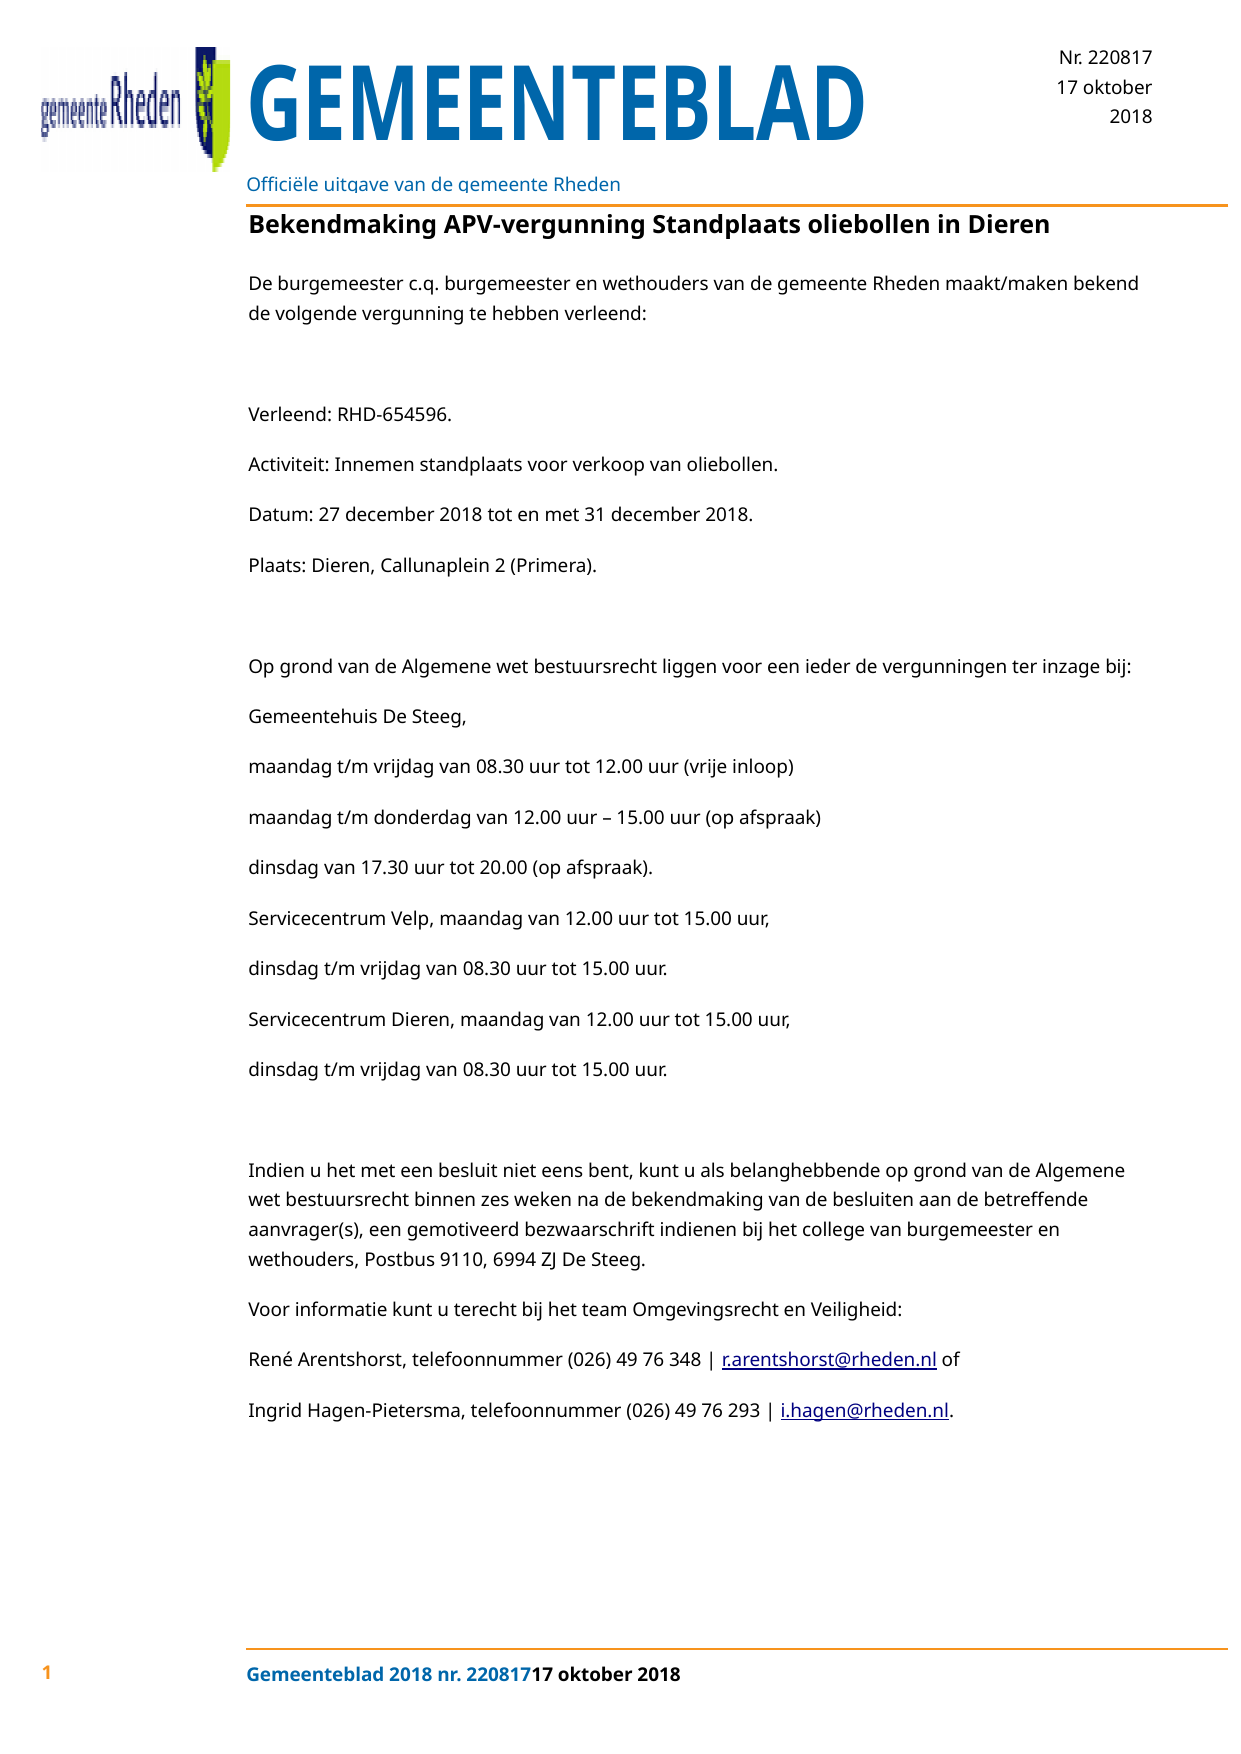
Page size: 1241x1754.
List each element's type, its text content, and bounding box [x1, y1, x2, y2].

text dinsdag t/m vrijdag van 08.30 uur tot 15.00 uur. [248, 955, 1152, 981]
text Gemeentehuis De Steeg, [248, 703, 1152, 729]
text dinsdag van 17.30 uur tot 20.00 (op afspraak). [248, 854, 1152, 880]
text Verleend: RHD-654596. [248, 401, 1152, 426]
text De burgemeester c.q. burgemeester en wethouders van de gemeente Rheden maakt/maken bekend de volgende vergunning te hebben verleend: [248, 270, 1152, 326]
text Activiteit: Innemen standplaats voor verkoop van oliebollen. [248, 451, 1152, 477]
text Voor informatie kunt u terecht bij het team Omgevingsrecht en Veiligheid: [248, 1296, 1152, 1322]
text Indien u het met een besluit niet eens bent, kunt u als belanghebbende op grond van de Algemene wet bestuursrecht binnen zes weken na de bekendmaking van de besluiten aan de betreffende aanvrager(s), een gemotiveerd bezwaarschrift indienen bij het college van burgemeester en wethouders, Postbus 9110, 6994 ZJ De Steeg. [248, 1157, 1152, 1271]
text Bekendmaking APV-vergunning Standplaats oliebollen in Dieren [248, 207, 1152, 241]
text René Arentshorst, telefoonnummer (026) 49 76 348 | r.arentshorst@rheden.nl of [248, 1347, 1152, 1372]
text maandag t/m vrijdag van 08.30 uur tot 12.00 uur (vrije inloop) [248, 754, 1152, 779]
text Servicecentrum Velp, maandag van 12.00 uur tot 15.00 uur, [248, 905, 1152, 931]
text Op grond van de Algemene wet bestuursrecht liggen voor een ieder de vergunningen ter inzage bij: [248, 653, 1152, 678]
picture [41, 47, 231, 172]
text Ingrid Hagen-Pietersma, telefoonnummer (026) 49 76 293 | i.hagen@rheden.nl. [248, 1397, 1152, 1423]
text Datum: 27 december 2018 tot en met 31 december 2018. [248, 502, 1152, 527]
text Servicecentrum Dieren, maandag van 12.00 uur tot 15.00 uur, [248, 1006, 1152, 1031]
text maandag t/m donderdag van 12.00 uur – 15.00 uur (op afspraak) [248, 804, 1152, 830]
text dinsdag t/m vrijdag van 08.30 uur tot 15.00 uur. [248, 1056, 1152, 1082]
text Plaats: Dieren, Callunaplein 2 (Primera). [248, 552, 1152, 578]
